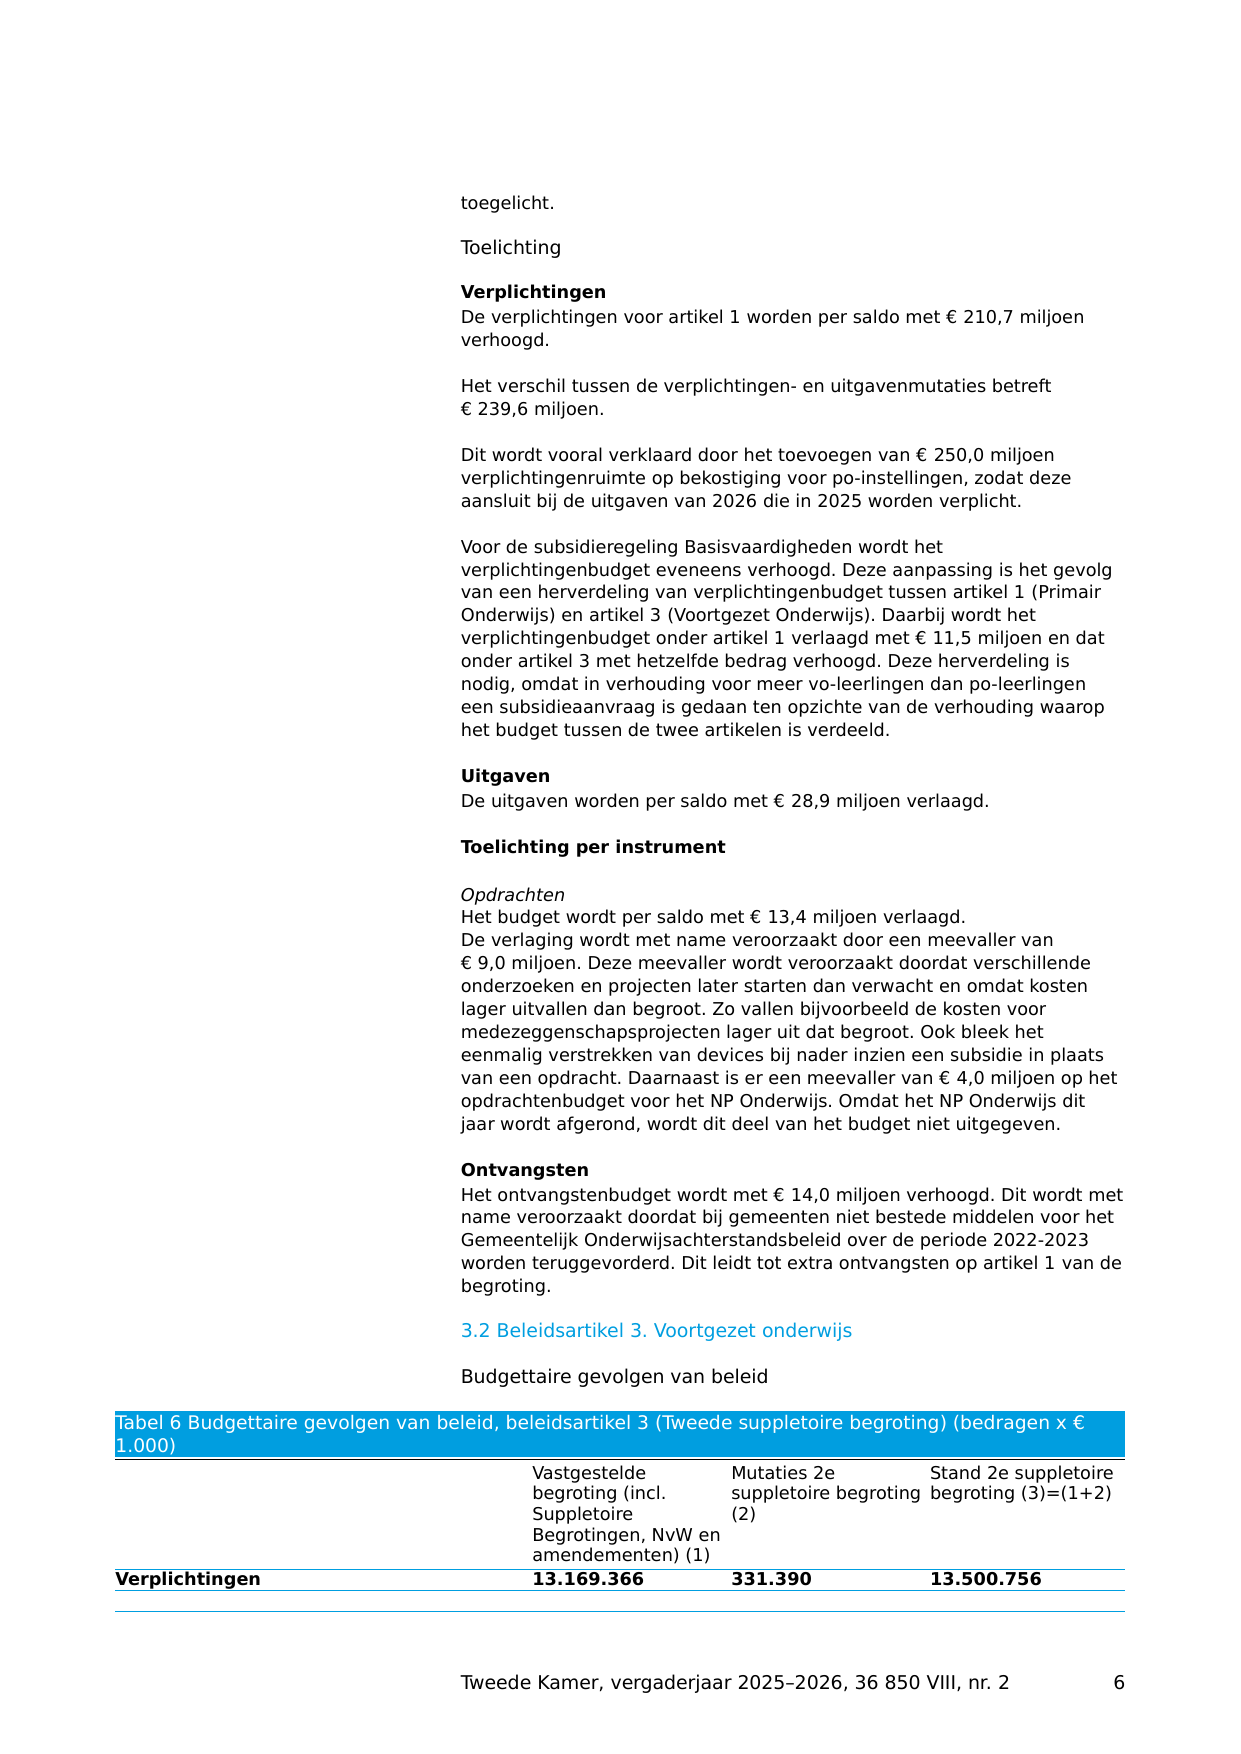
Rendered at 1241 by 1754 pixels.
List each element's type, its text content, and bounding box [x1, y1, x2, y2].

table_cell [529, 1591, 728, 1611]
table_cell [115, 1460, 529, 1569]
title Budgettaire gevolgen van beleid [461, 1366, 1125, 1388]
text Uitgaven [461, 764, 1125, 787]
text De uitgaven worden per saldo met € 28,9 miljoen verlaagd. [461, 789, 1125, 812]
table_cell [927, 1591, 1125, 1611]
text Verplichtingen [461, 281, 1125, 303]
table_cell Vastgestelde begroting (incl. Suppletoire Begrotingen, NvW en amendementen) (1) [529, 1460, 728, 1569]
text Voor de subsidieregeling Basisvaardigheden wordt het verplichtingenbudget eveneens verhoogd. Deze aanpassing is het gevolg van een herverdeling van verplichtingenbudget tussen artikel 1 (Primair Onderwijs) en artikel 3 (Voortgezet Onderwijs). Daarbij wordt het verplichtingenbudget onder artikel 1 verlaagd met € 11,5 miljoen en dat onder artikel 3 met hetzelfde bedrag verhoogd. Deze herverdeling is nodig, omdat in verhouding voor meer vo-leerlingen dan po-leerlingen een subsidieaanvraag is gedaan ten opzichte van de verhouding waarop het budget tussen de twee artikelen is verdeeld. [461, 535, 1125, 741]
table_cell [115, 1591, 529, 1611]
table_cell Stand 2e suppletoire begroting (3)=(1+2) [927, 1460, 1125, 1569]
text De verplichtingen voor artikel 1 worden per saldo met € 210,7 miljoen verhoogd. [461, 306, 1125, 351]
text Ontvangsten [461, 1158, 1125, 1181]
table_cell Mutaties 2e suppletoire begroting (2) [728, 1460, 927, 1569]
text Opdrachten Het budget wordt per saldo met € 13,4 miljoen verlaagd. De verlaging wordt met name veroorzaakt door een meevaller van € 9,0 miljoen. Deze meevaller wordt veroorzaakt doordat verschillende onderzoeken en projecten later starten dan verwacht en omdat kosten lager uitvallen dan begroot. Zo vallen bijvoorbeeld de kosten voor medezeggenschapsprojecten lager uit dat begroot. Ook bleek het eenmalig verstrekken van devices bij nader inzien een subsidie in plaats van een opdracht. Daarnaast is er een meevaller van € 4,0 miljoen op het opdrachtenbudget voor het NP Onderwijs. Omdat het NP Onderwijs dit jaar wordt afgerond, wordt dit deel van het budget niet uitgegeven. [461, 860, 1125, 1135]
table_cell [728, 1591, 927, 1611]
title 3.2 Beleidsartikel 3. Voortgezet onderwijs [461, 1320, 1125, 1342]
text Het verschil tussen de verplichtingen- en uitgavenmutaties betreft € 239,6 miljoen. [461, 374, 1125, 420]
text Dit wordt vooral verklaard door het toevoegen van € 250,0 miljoen verplichtingenruimte op bekostiging voor po-instellingen, zodat deze aansluit bij de uitgaven van 2026 die in 2025 worden verplicht. [461, 443, 1125, 512]
title Toelichting [461, 237, 1125, 281]
text Toelichting per instrument [461, 835, 1125, 858]
text toegelicht. [461, 191, 1125, 214]
table_cell 13.169.366 [529, 1570, 728, 1590]
table_cell 13.500.756 [927, 1570, 1125, 1590]
table_cell Verplichtingen [115, 1570, 529, 1590]
table_cell 331.390 [728, 1570, 927, 1590]
text Het ontvangstenbudget wordt met € 14,0 miljoen verhoogd. Dit wordt met name veroorzaakt doordat bij gemeenten niet bestede middelen voor het Gemeentelijk Onderwijsachterstandsbeleid over de periode 2022-2023 worden teruggevorderd. Dit leidt tot extra ontvangsten op artikel 1 van de begroting. [461, 1183, 1125, 1297]
